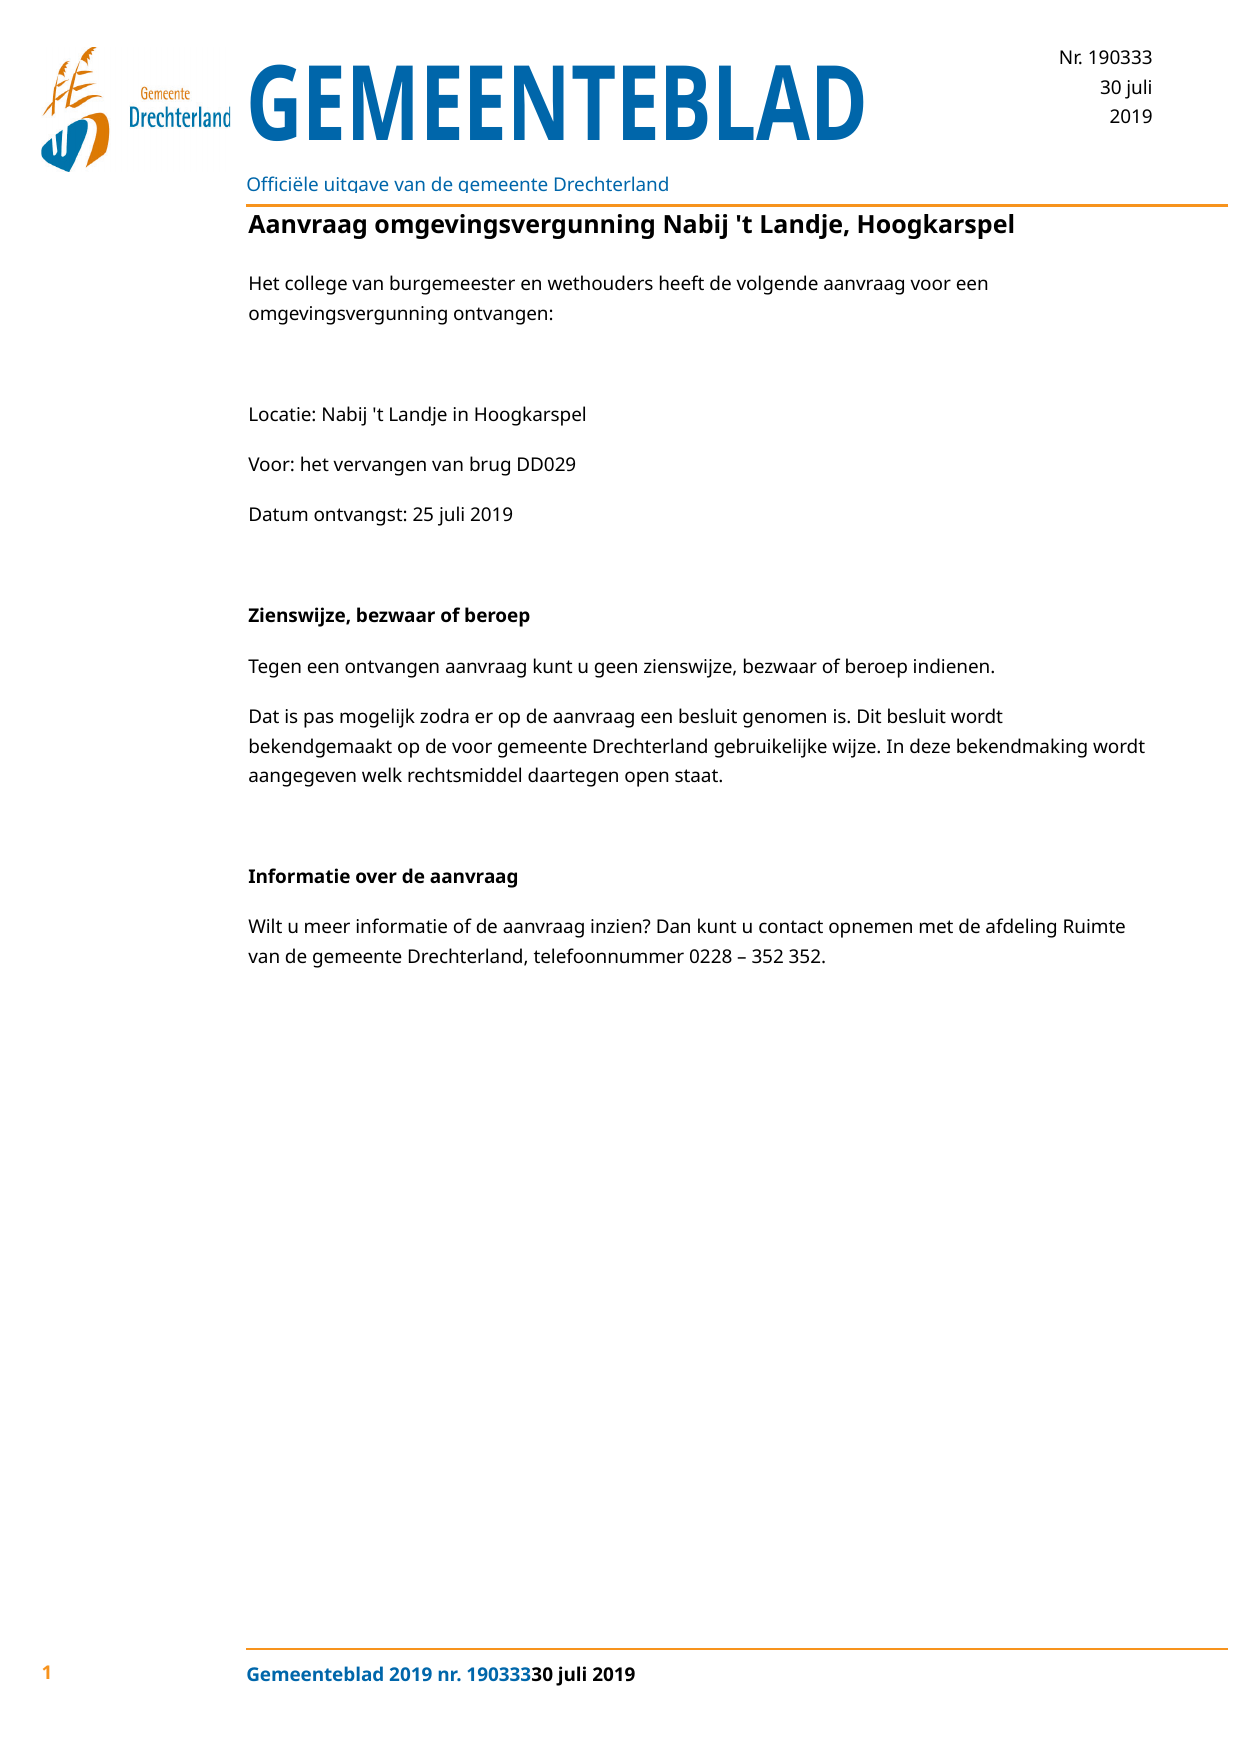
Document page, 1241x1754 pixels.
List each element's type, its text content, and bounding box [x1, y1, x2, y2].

text Locatie: Nabij 't Landje in Hoogkarspel [248, 401, 1152, 426]
picture [226, 115, 231, 124]
text Voor: het vervangen van brug DD029 [248, 451, 1152, 477]
picture [41, 158, 64, 172]
text Aanvraag omgevingsvergunning Nabij 't Landje, Hoogkarspel [248, 207, 1152, 241]
picture [41, 47, 231, 172]
text Het college van burgemeester en wethouders heeft de volgende aanvraag voor een omgevingsvergunning ontvangen: [248, 270, 1152, 326]
text Tegen een ontvangen aanvraag kunt u geen zienswijze, bezwaar of beroep indienen. [248, 653, 1152, 678]
text Informatie over de aanvraag [248, 863, 1152, 889]
text Wilt u meer informatie of de aanvraag inzien? Dan kunt u contact opnemen met de afdeling Ruimte van de gemeente Drechterland, telefoonnummer 0228 – 352 352. [248, 914, 1152, 969]
text Dat is pas mogelijk zodra er op de aanvraag een besluit genomen is. Dit besluit wordt bekendgemaakt op de voor gemeente Drechterland gebruikelijke wijze. In deze bekendmaking wordt aangegeven welk rechtsmiddel daartegen open staat. [248, 703, 1152, 788]
text Datum ontvangst: 25 juli 2019 [248, 502, 1152, 527]
text Zienswijze, bezwaar of beroep [248, 602, 1152, 628]
